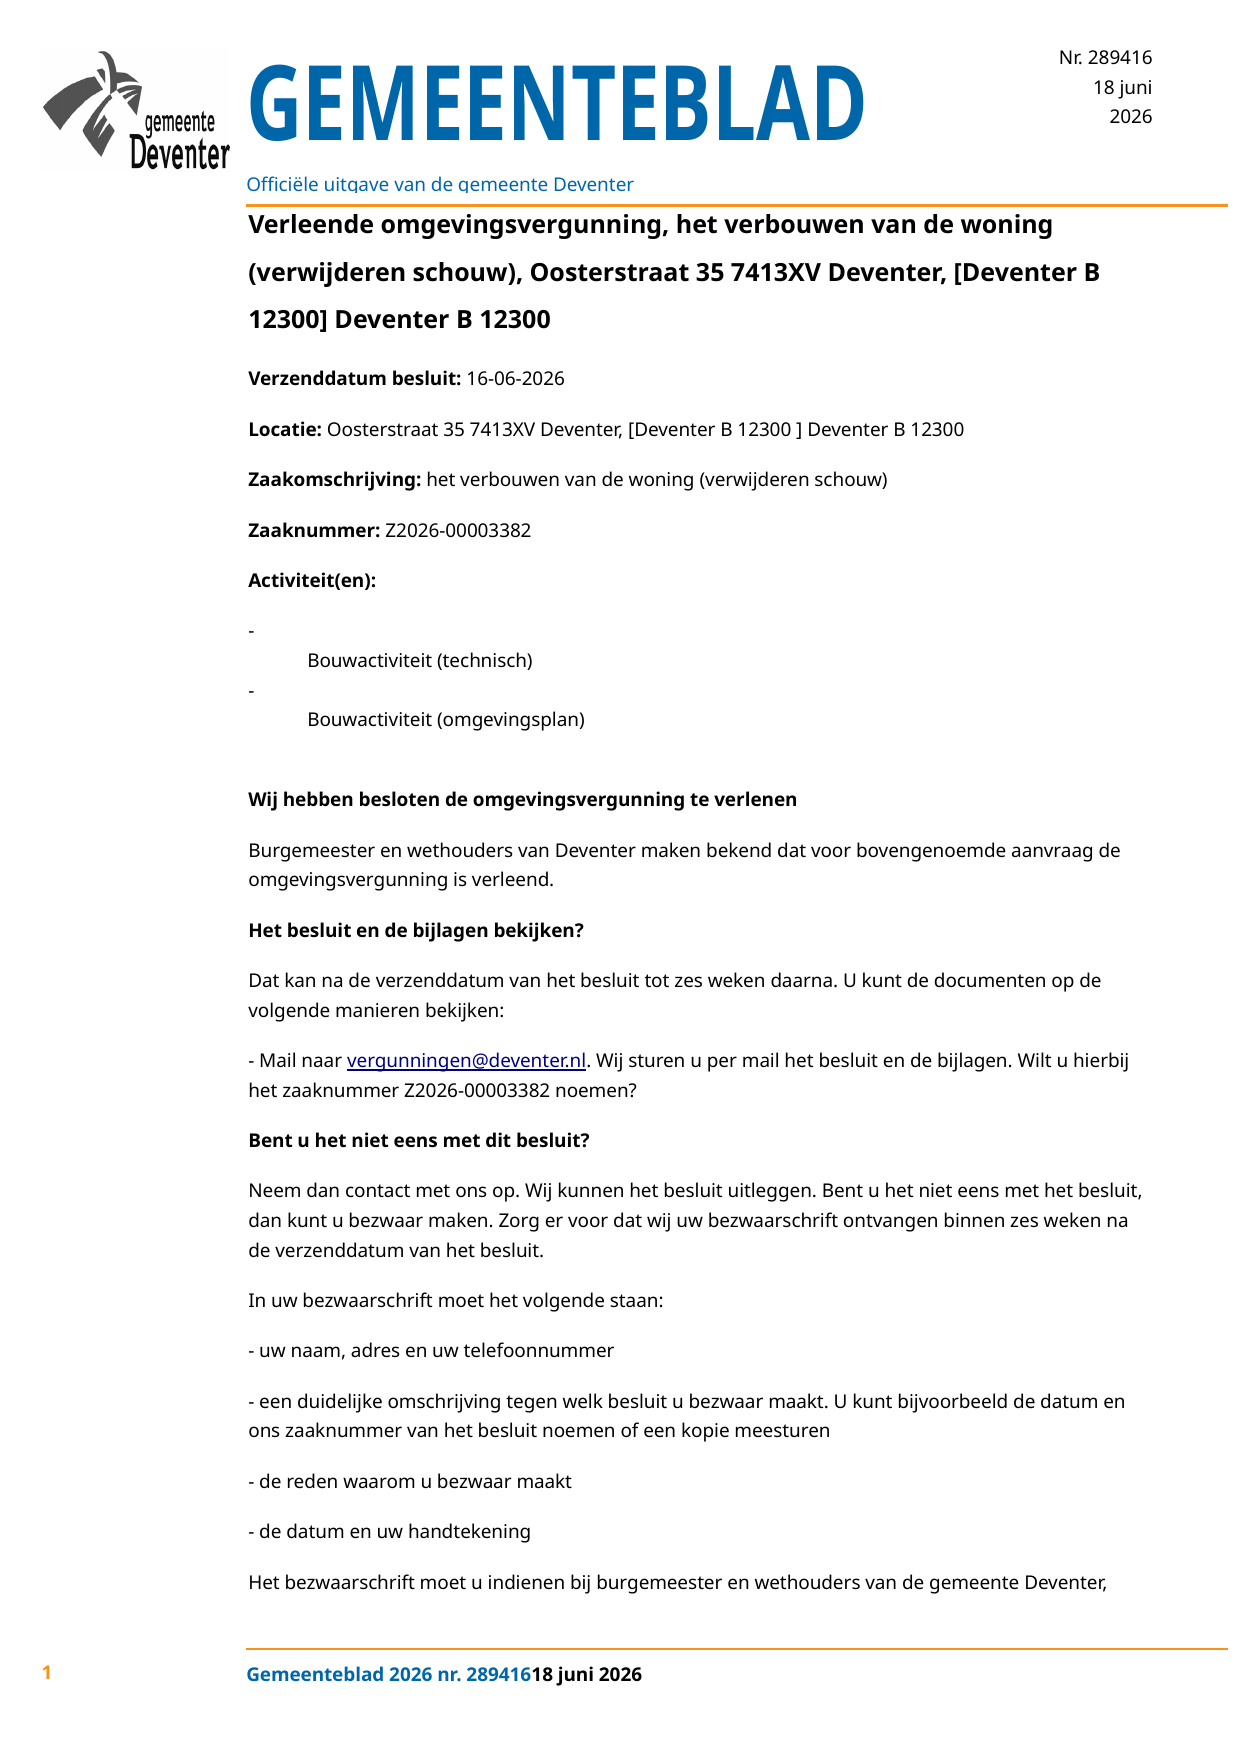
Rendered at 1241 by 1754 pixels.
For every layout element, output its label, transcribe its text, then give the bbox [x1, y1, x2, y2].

text - Mail naar vergunningen@deventer.nl. Wij sturen u per mail het besluit en de bijlagen. Wilt u hierbij het zaaknummer Z2026-00003382 noemen? [248, 1047, 1152, 1102]
text Wij hebben besloten de omgevingsvergunning te verlenen [248, 786, 1152, 812]
list Bouwactiviteit (technisch) [248, 647, 1152, 673]
text - uw naam, adres en uw telefoonnummer [248, 1338, 1152, 1363]
text Zaaknummer: Z2026-00003382 [248, 517, 1152, 542]
text - de reden waarom u bezwaar maakt [248, 1468, 1152, 1494]
text Locatie: Oosterstraat 35 7413XV Deventer, [Deventer B 12300 ] Deventer B 12300 [248, 416, 1152, 442]
text Burgemeester en wethouders van Deventer maken bekend dat voor bovengenoemde aanvraag de omgevingsvergunning is verleend. [248, 837, 1152, 892]
text - een duidelijke omschrijving tegen welk besluit u bezwaar maakt. U kunt bijvoorbeeld de datum en ons zaaknummer van het besluit noemen of een kopie meesturen [248, 1388, 1152, 1443]
text Neem dan contact met ons op. Wij kunnen het besluit uitleggen. Bent u het niet eens met het besluit, dan kunt u bezwaar maken. Zorg er voor dat wij uw bezwaarschrift ontvangen binnen zes weken na de verzenddatum van het besluit. [248, 1178, 1152, 1262]
picture [41, 47, 231, 172]
text Activiteit(en): [248, 567, 1152, 593]
list Bouwactiviteit (omgevingsplan) [248, 706, 1152, 732]
text Verleende omgevingsvergunning, het verbouwen van de woning (verwijderen schouw), Oosterstraat 35 7413XV Deventer, [Deventer B 12300] Deventer B 12300 [248, 207, 1152, 336]
text In uw bezwaarschrift moet het volgende staan: [248, 1287, 1152, 1313]
text Dat kan na de verzenddatum van het besluit tot zes weken daarna. U kunt de documenten op de volgende manieren bekijken: [248, 967, 1152, 1022]
text Zaakomschrijving: het verbouwen van de woning (verwijderen schouw) [248, 466, 1152, 492]
text Verzenddatum besluit: 16-06-2026 [248, 366, 1152, 391]
text - de datum en uw handtekening [248, 1518, 1152, 1544]
text Het bezwaarschrift moet u indienen bij burgemeester en wethouders van de gemeente Deventer, [248, 1569, 1152, 1594]
text Bent u het niet eens met dit besluit? [248, 1127, 1152, 1153]
text Het besluit en de bijlagen bekijken? [248, 917, 1152, 942]
